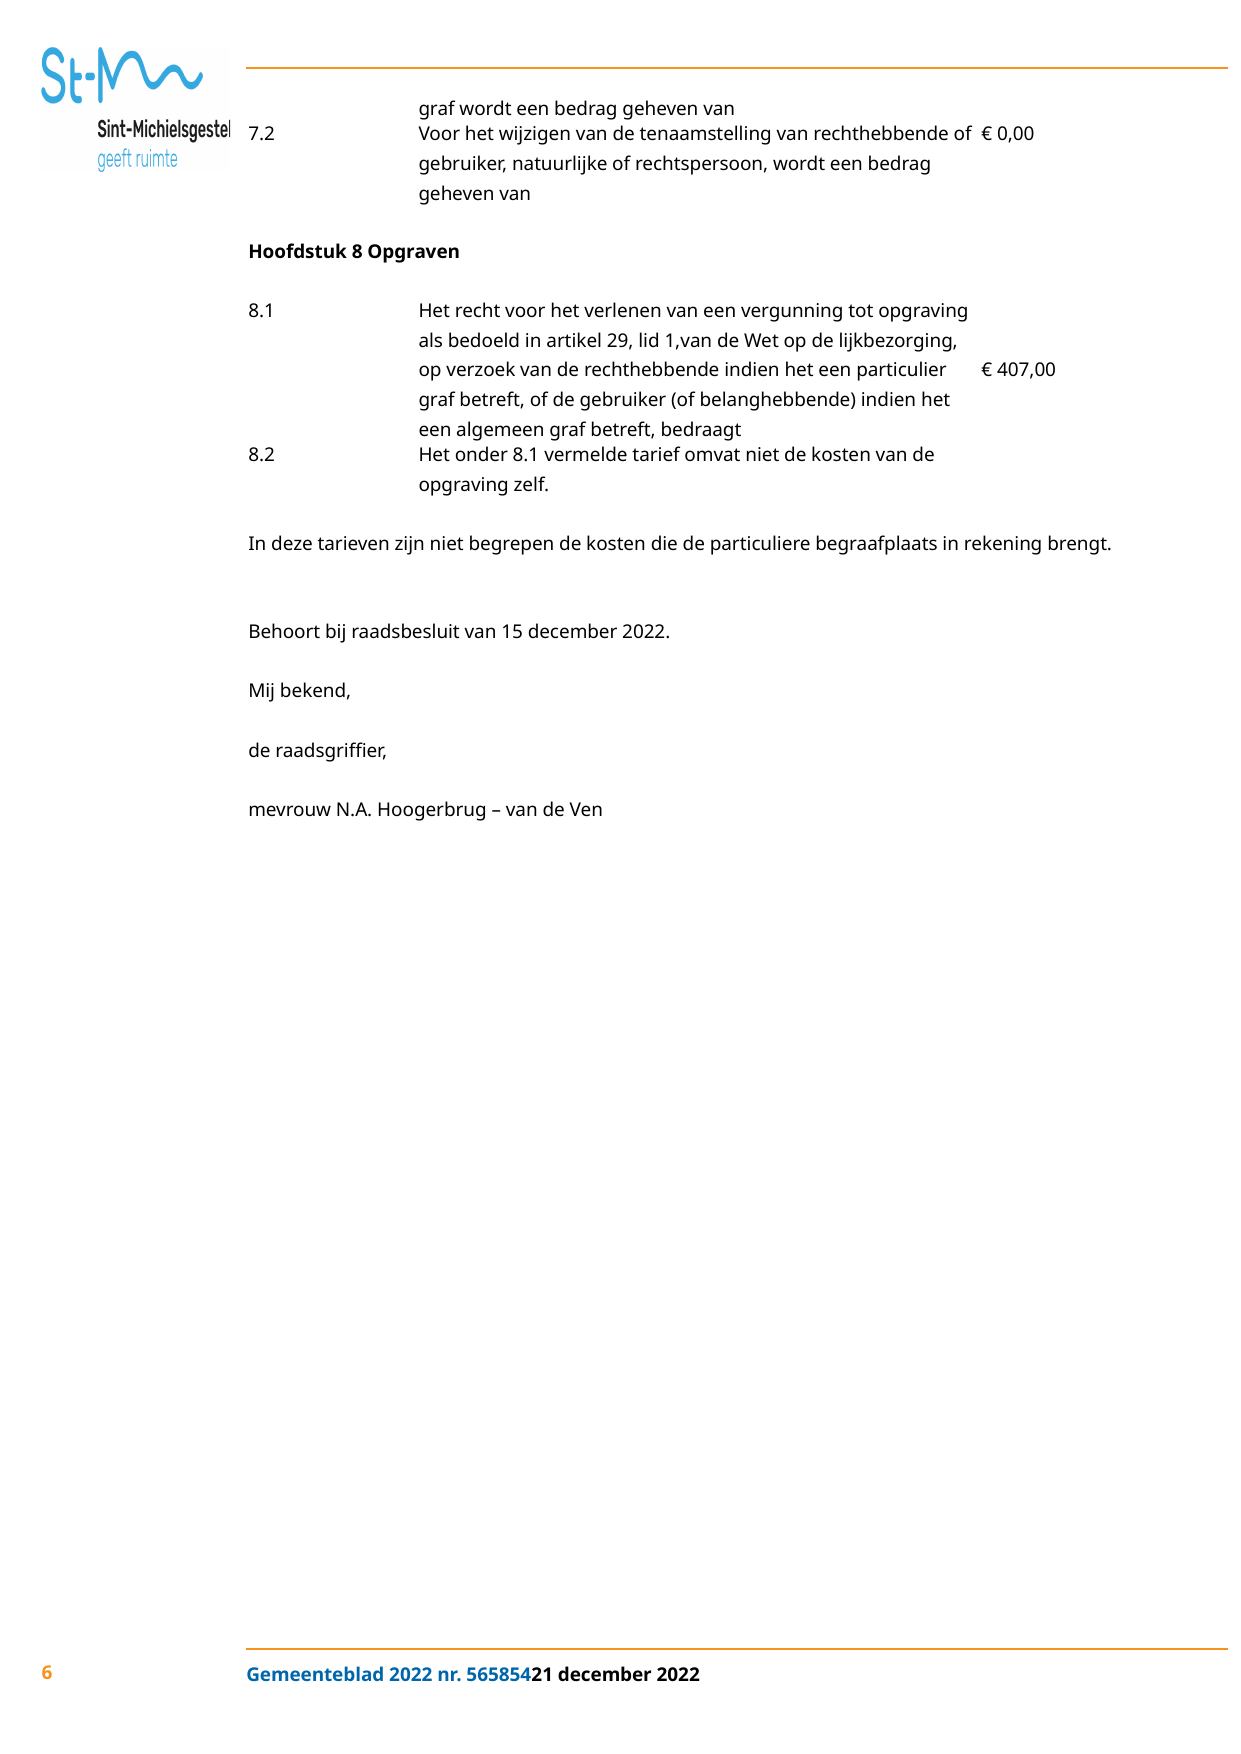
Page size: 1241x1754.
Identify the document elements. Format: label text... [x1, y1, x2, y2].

table_header € 407,00 [981, 298, 1152, 442]
table_header [981, 95, 1152, 121]
table_cell Voor het wijzigen van de tenaamstelling van rechthebbende of gebruiker, natuurlijke of rechtspersoon, wordt een bedrag geheven van [418, 121, 981, 205]
text In deze tarieven zijn niet begrepen de kosten die de particuliere begraafplaats in rekening brengt. [248, 530, 1152, 555]
table_cell [981, 442, 1152, 497]
table_header 8.1 [248, 298, 418, 442]
table_cell Het onder 8.1 vermelde tarief omvat niet de kosten van de opgraving zelf. [418, 442, 981, 497]
table_cell € 0,00 [981, 121, 1152, 205]
text de raadsgriffier, [248, 737, 1152, 762]
table_header Het recht voor het verlenen van een vergunning tot opgraving als bedoeld in artikel 29, lid 1,van de Wet op de lijkbezorging, op verzoek van de rechthebbende indien het een particulier graf betreft, of de gebruiker (of belanghebbende) indien het een algemeen graf betreft, bedraagt [418, 298, 981, 442]
text Mij bekend, [248, 678, 1152, 703]
picture [41, 47, 231, 172]
text Hoofdstuk 8 Opgraven [248, 238, 1152, 264]
table_cell 8.2 [248, 442, 418, 497]
text mevrouw N.A. Hoogerbrug – van de Ven [248, 796, 1152, 822]
table_cell 7.2 [248, 121, 418, 205]
text Behoort bij raadsbesluit van 15 december 2022. [248, 618, 1152, 644]
table_header [248, 95, 418, 121]
table_header graf wordt een bedrag geheven van [418, 95, 981, 121]
